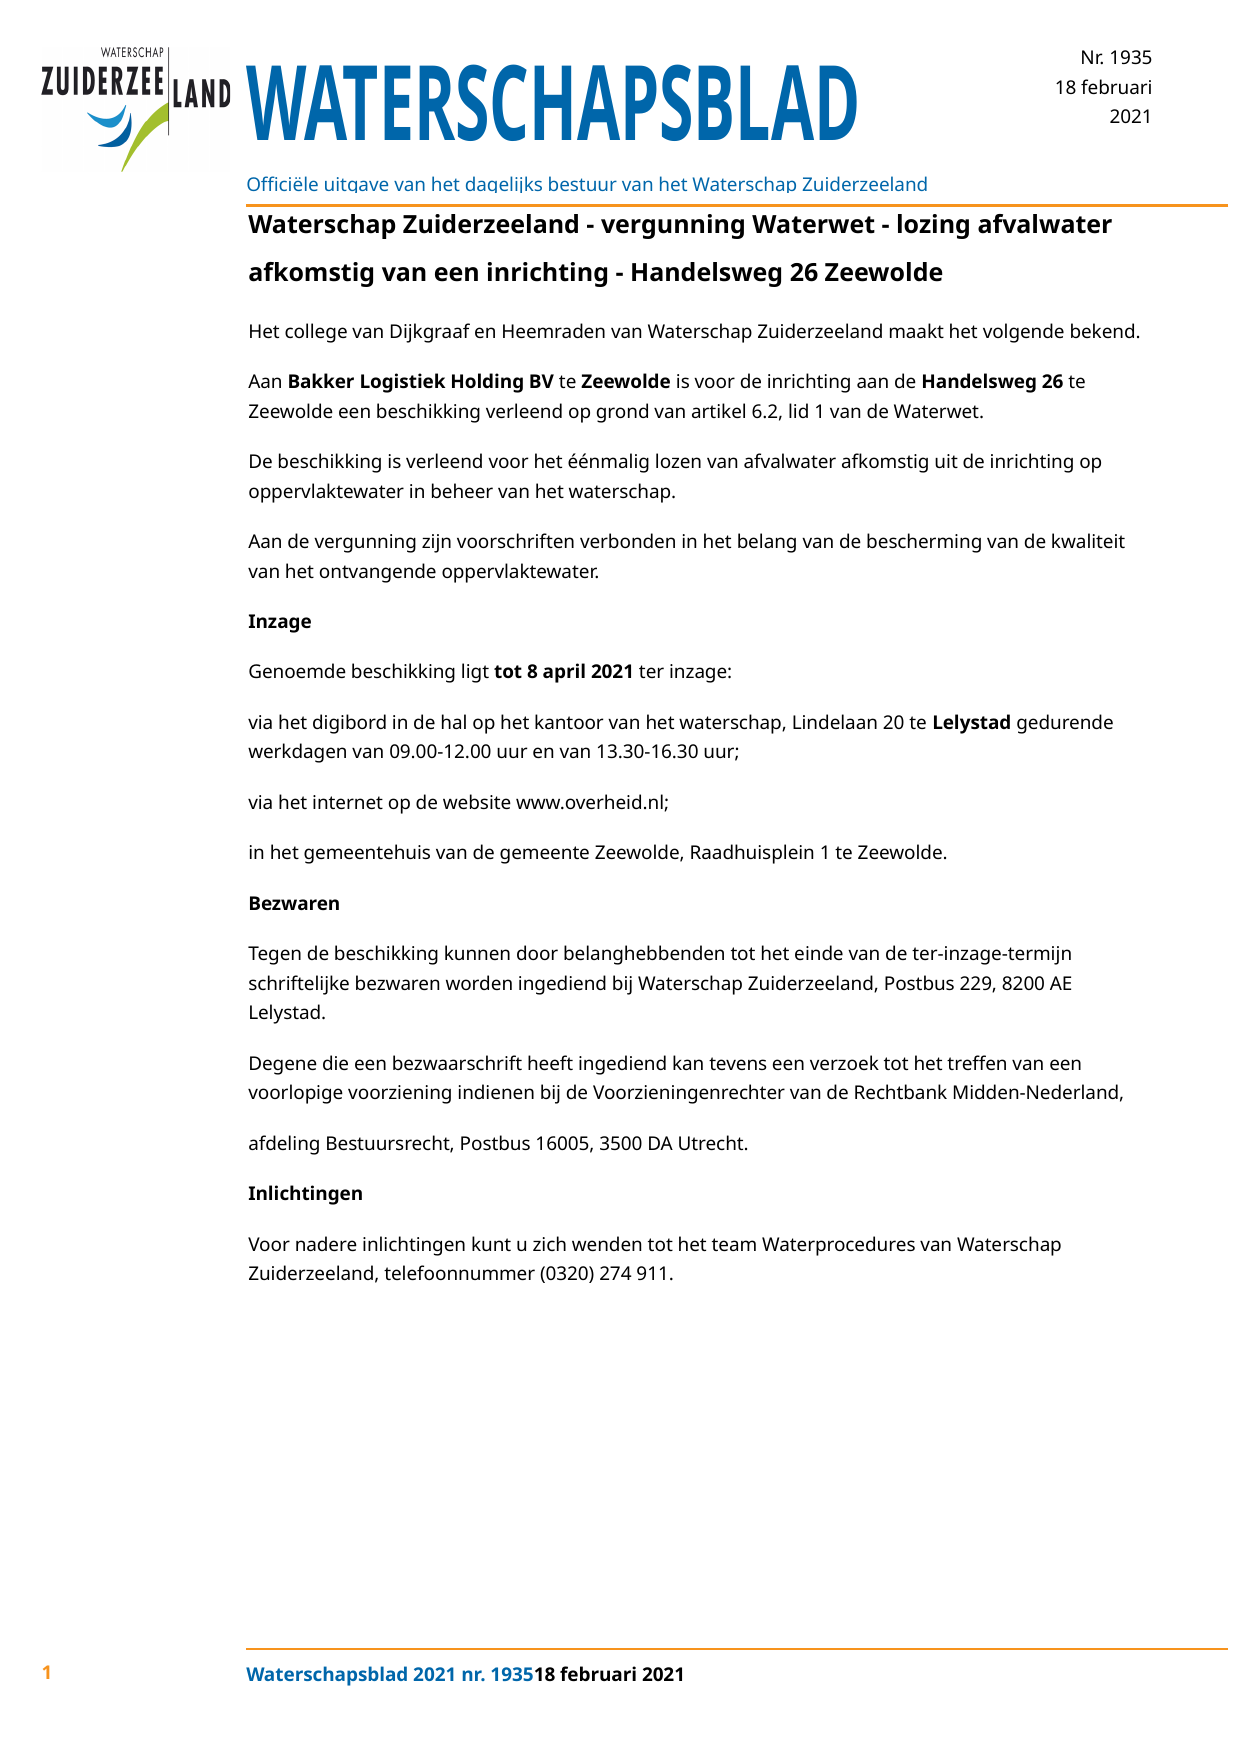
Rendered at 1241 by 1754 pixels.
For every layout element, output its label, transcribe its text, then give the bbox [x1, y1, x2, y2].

text in het gemeentehuis van de gemeente Zeewolde, Raadhuisplein 1 te Zeewolde. [248, 839, 1152, 865]
text Degene die een bezwaarschrift heeft ingediend kan tevens een verzoek tot het treffen van een voorlopige voorziening indienen bij de Voorzieningenrechter van de Rechtbank Midden-Nederland, [248, 1050, 1152, 1105]
text via het digibord in de hal op het kantoor van het waterschap, Lindelaan 20 te Lelystad gedurende werkdagen van 09.00-12.00 uur en van 13.30-16.30 uur; [248, 709, 1152, 764]
text afdeling Bestuursrecht, Postbus 16005, 3500 DA Utrecht. [248, 1130, 1152, 1156]
text Genoemde beschikking ligt tot 8 april 2021 ter inzage: [248, 659, 1152, 684]
text Inlichtingen [248, 1180, 1152, 1206]
text Bezwaren [248, 890, 1152, 916]
text Inzage [248, 608, 1152, 634]
text via het internet op de website www.overheid.nl; [248, 789, 1152, 815]
text Tegen de beschikking kunnen door belanghebbenden tot het einde van de ter-inzage-termijn schriftelijke bezwaren worden ingediend bij Waterschap Zuiderzeeland, Postbus 229, 8200 AE Lelystad. [248, 940, 1152, 1025]
text Aan de vergunning zijn voorschriften verbonden in het belang van de bescherming van de kwaliteit van het ontvangende oppervlaktewater. [248, 528, 1152, 584]
text Aan Bakker Logistiek Holding BV te Zeewolde is voor de inrichting aan de Handelsweg 26 te Zeewolde een beschikking verleend op grond van artikel 6.2, lid 1 van de Waterwet. [248, 368, 1152, 424]
text Waterschap Zuiderzeeland - vergunning Waterwet - lozing afvalwater afkomstig van een inrichting - Handelsweg 26 Zeewolde [248, 207, 1152, 288]
text De beschikking is verleend voor het éénmalig lozen van afvalwater afkomstig uit de inrichting op oppervlaktewater in beheer van het waterschap. [248, 448, 1152, 504]
text Het college van Dijkgraaf en Heemraden van Waterschap Zuiderzeeland maakt het volgende bekend. [248, 318, 1152, 344]
text Voor nadere inlichtingen kunt u zich wenden tot het team Waterprocedures van Waterschap Zuiderzeeland, telefoonnummer (0320) 274 911. [248, 1231, 1152, 1286]
picture [41, 47, 231, 172]
